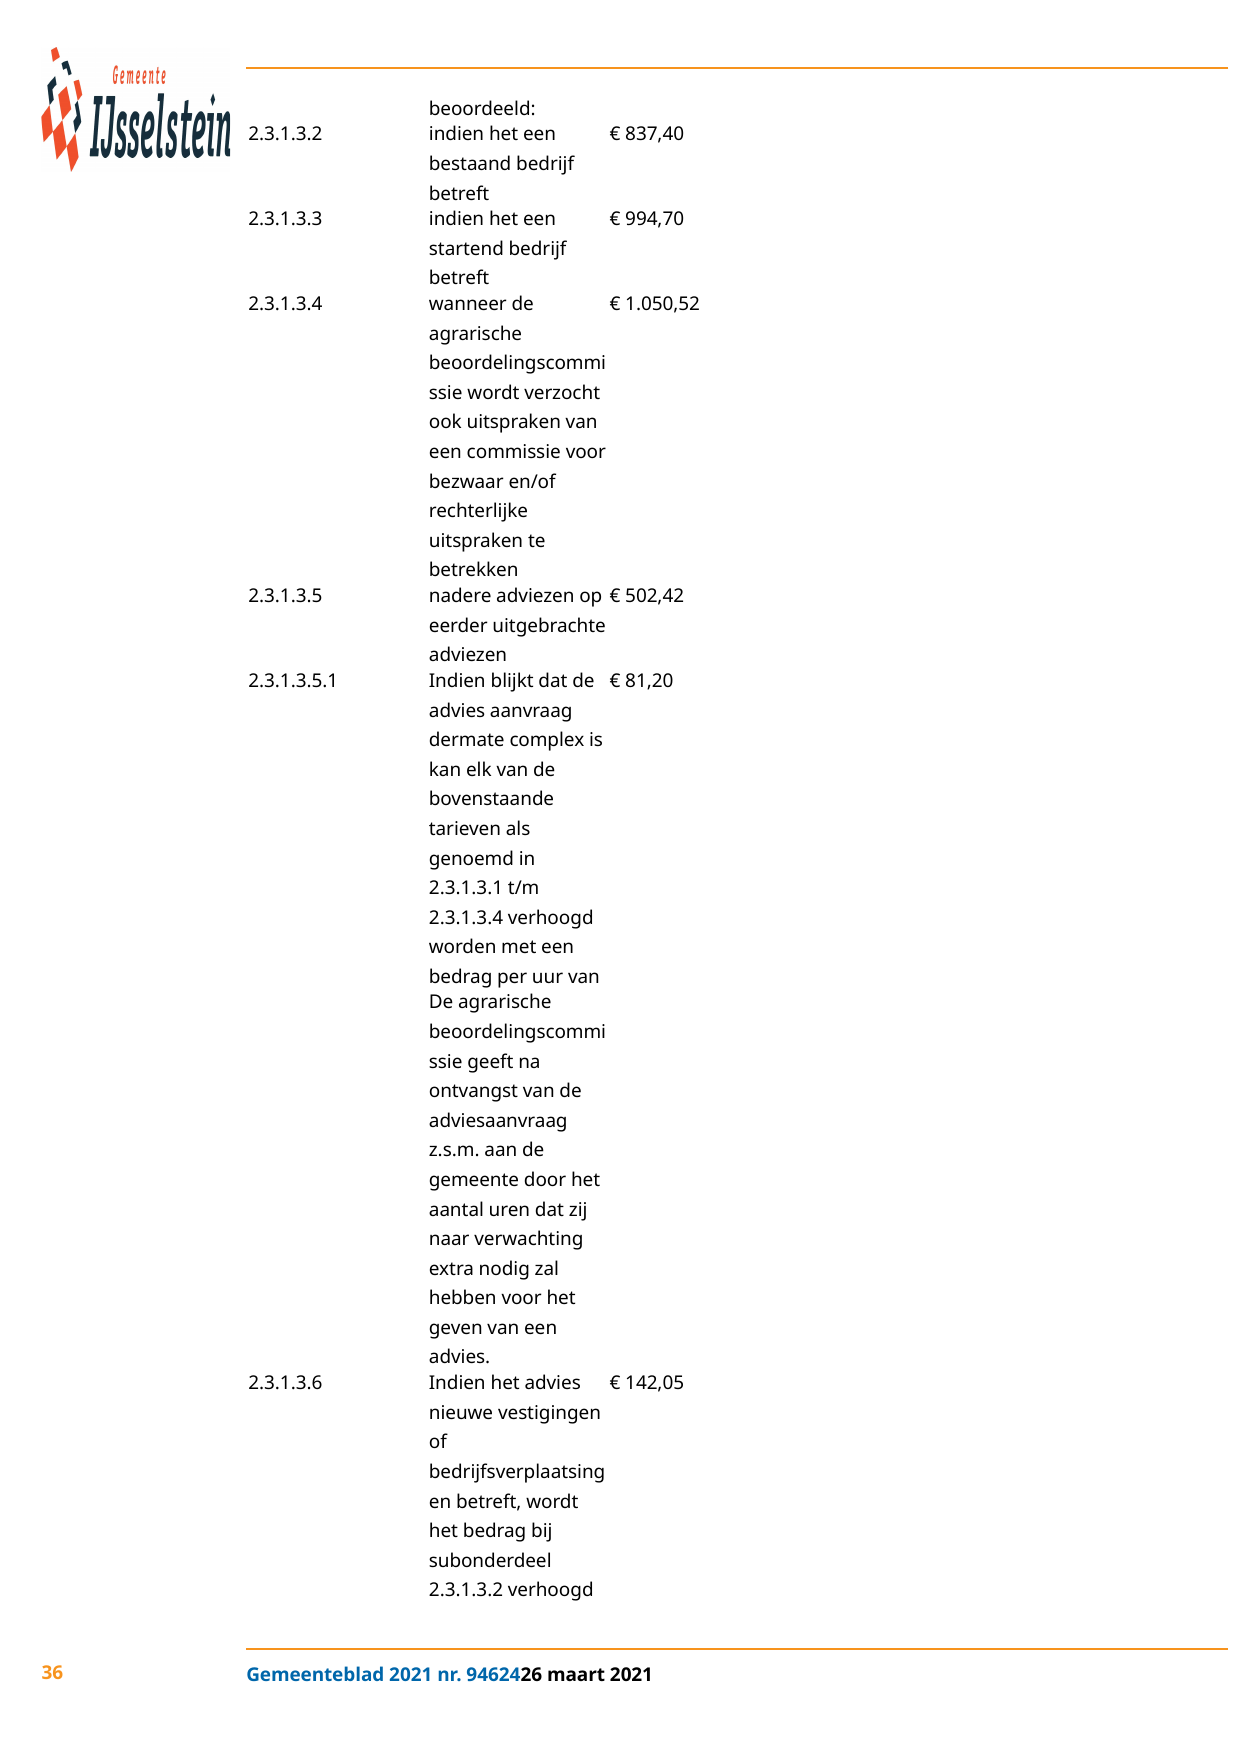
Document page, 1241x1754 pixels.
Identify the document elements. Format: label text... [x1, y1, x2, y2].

table_cell € 81,20 [609, 667, 790, 989]
table_cell 2.3.1.3.2 [248, 121, 429, 205]
picture [41, 47, 231, 172]
table_cell Indien het advies nieuwe vestigingen of bedrijfsverplaatsingen betreft, wordt het bedrag bij subonderdeel 2.3.1.3.2 verhoogd [429, 1370, 609, 1602]
table_cell [248, 95, 429, 121]
table_cell nadere adviezen op eerder uitgebrachte adviezen [429, 582, 609, 667]
table_cell wanneer de agrarische beoordelingscommissie wordt verzocht ook uitspraken van een commissie voor bezwaar en/of rechterlijke uitspraken te betrekken [429, 290, 609, 582]
table_cell € 994,70 [609, 205, 790, 290]
table_cell indien het een bestaand bedrijf betreft [429, 121, 609, 205]
table_cell 2.3.1.3.4 [248, 290, 429, 582]
table_cell [248, 989, 429, 1369]
table_cell De agrarische beoordelingscommissie geeft na ontvangst van de adviesaanvraag z.s.m. aan de gemeente door het aantal uren dat zij naar verwachting extra nodig zal hebben voor het geven van een advies. [429, 989, 609, 1369]
table_cell 2.3.1.3.5 [248, 582, 429, 667]
table_cell 2.3.1.3.6 [248, 1370, 429, 1602]
table_cell indien het een startend bedrijf betreft [429, 205, 609, 290]
table_cell € 1.050,52 [609, 290, 790, 582]
table_cell 2.3.1.3.5.1 [248, 667, 429, 989]
table_cell € 502,42 [609, 582, 790, 667]
table_cell € 142,05 [609, 1370, 790, 1602]
table_cell € 837,40 [609, 121, 790, 205]
table_cell 2.3.1.3.3 [248, 205, 429, 290]
table_cell beoordeeld: [429, 95, 609, 121]
table_cell [609, 95, 790, 121]
table_cell Indien blijkt dat de advies aanvraag dermate complex is kan elk van de bovenstaande tarieven als genoemd in 2.3.1.3.1 t/m 2.3.1.3.4 verhoogd worden met een bedrag per uur van [429, 667, 609, 989]
table_cell [609, 989, 790, 1369]
